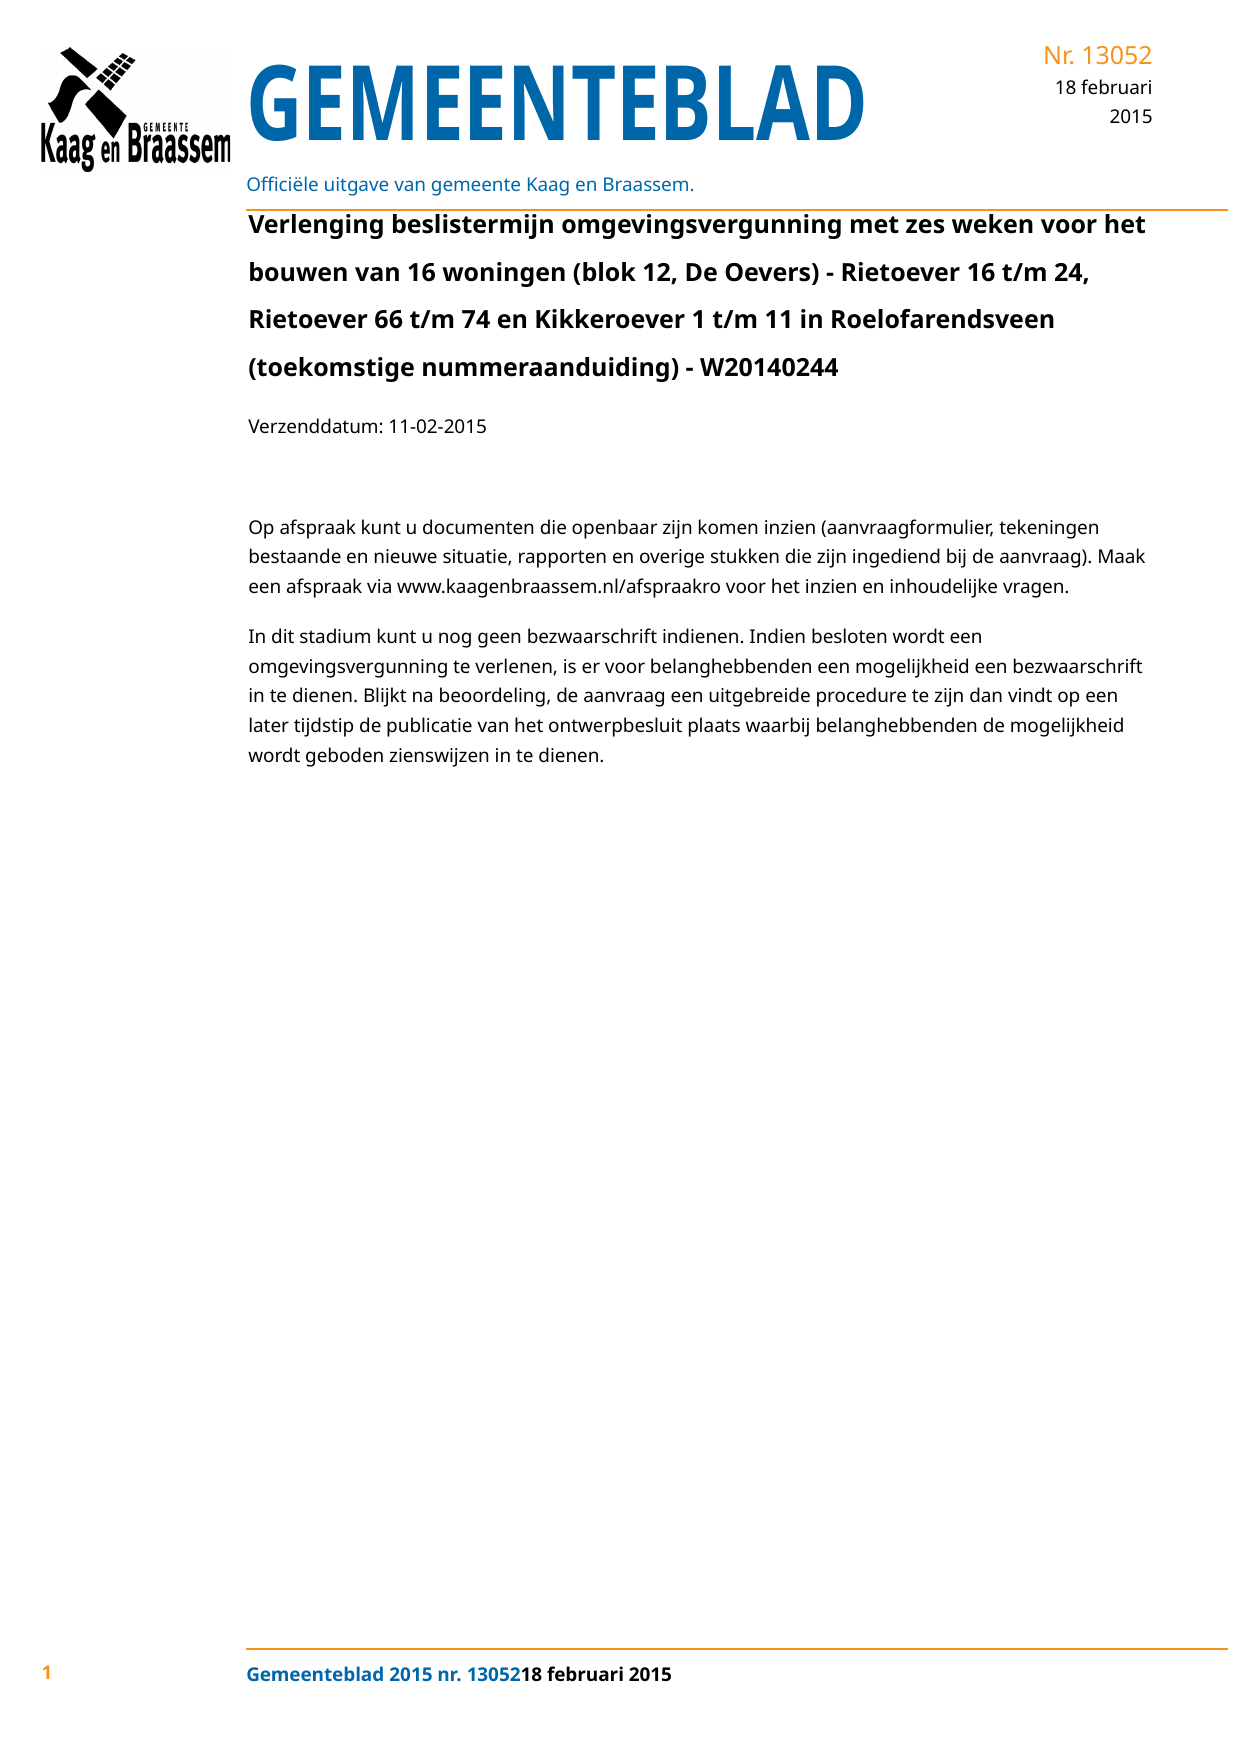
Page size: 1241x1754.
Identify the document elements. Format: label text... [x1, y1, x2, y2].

text In dit stadium kunt u nog geen bezwaarschrift indienen. Indien besloten wordt een omgevingsvergunning te verlenen, is er voor belanghebbenden een mogelijkheid een bezwaarschrift in te dienen. Blijkt na beoordeling, de aanvraag een uitgebreide procedure te zijn dan vindt op een later tijdstip de publicatie van het ontwerpbesluit plaats waarbij belanghebbenden de mogelijkheid wordt geboden zienswijzen in te dienen. [248, 623, 1152, 768]
text Verlenging beslistermijn omgevingsvergunning met zes weken voor het bouwen van 16 woningen (blok 12, De Oevers) - Rietoever 16 t/m 24, Rietoever 66 t/m 74 en Kikkeroever 1 t/m 11 in Roelofarendsveen (toekomstige nummeraanduiding) - W20140244 [248, 211, 1152, 384]
text Verzenddatum: 11-02-2015 [248, 413, 1152, 439]
picture [41, 47, 231, 172]
text Op afspraak kunt u documenten die openbaar zijn komen inzien (aanvraagformulier, tekeningen bestaande en nieuwe situatie, rapporten en overige stukken die zijn ingediend bij de aanvraag). Maak een afspraak via www.kaagenbraassem.nl/afspraakro voor het inzien en inhoudelijke vragen. [248, 514, 1152, 599]
